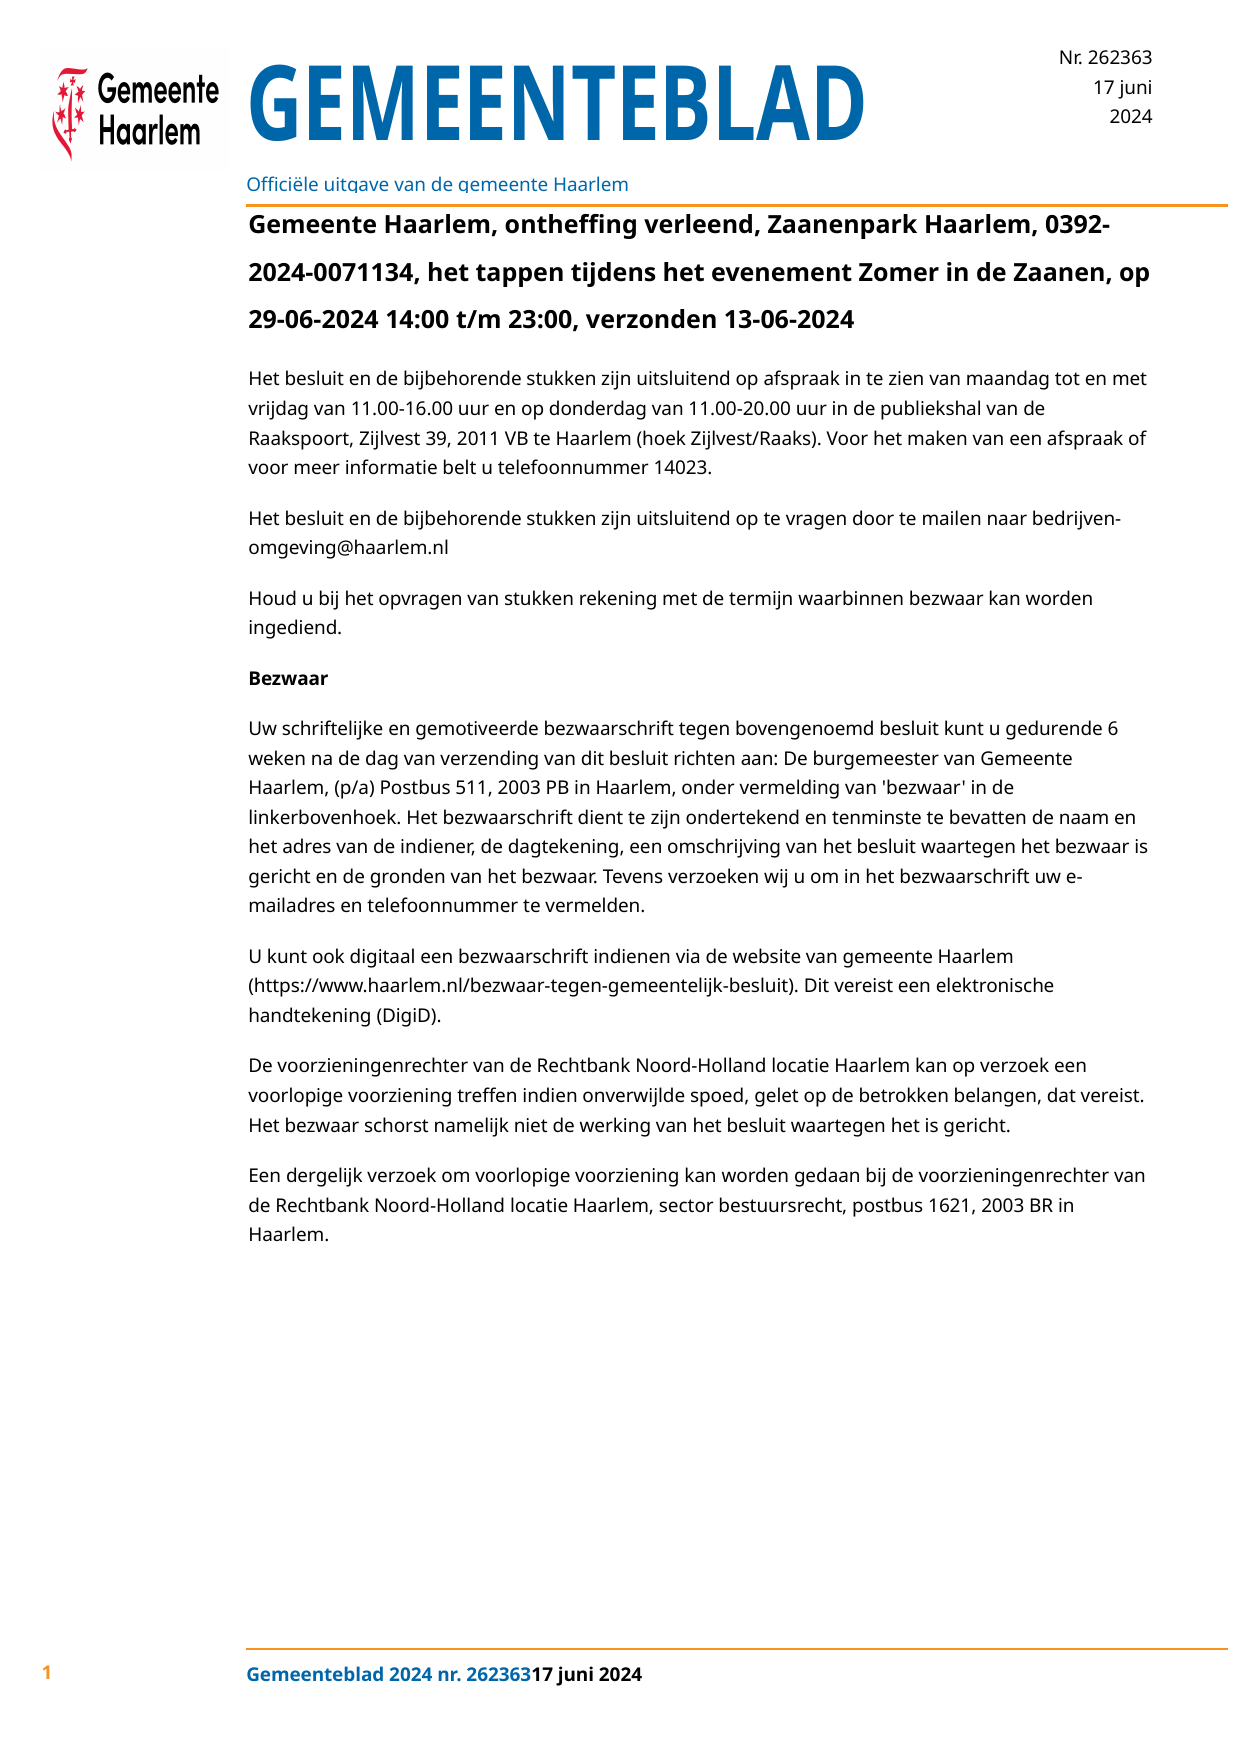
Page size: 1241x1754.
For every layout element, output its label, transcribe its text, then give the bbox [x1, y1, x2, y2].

text Het besluit en de bijbehorende stukken zijn uitsluitend op afspraak in te zien van maandag tot en met vrijdag van 11.00-16.00 uur en op donderdag van 11.00-20.00 uur in de publiekshal van de Raakspoort, Zijlvest 39, 2011 VB te Haarlem (hoek Zijlvest/Raaks). Voor het maken van een afspraak of voor meer informatie belt u telefoonnummer 14023. [248, 366, 1152, 480]
text De voorzieningenrechter van de Rechtbank Noord-Holland locatie Haarlem kan op verzoek een voorlopige voorziening treffen indien onverwijlde spoed, gelet op de betrokken belangen, dat vereist. Het bezwaar schorst namelijk niet de werking van het besluit waartegen het is gericht. [248, 1053, 1152, 1137]
text U kunt ook digitaal een bezwaarschrift indienen via de website van gemeente Haarlem (https://www.haarlem.nl/bezwaar-tegen-gemeentelijk-besluit). Dit vereist een elektronische handtekening (DigiD). [248, 943, 1152, 1028]
text Gemeente Haarlem, ontheffing verleend, Zaanenpark Haarlem, 0392-2024-0071134, het tappen tijdens het evenement Zomer in de Zaanen, op 29-06-2024 14:00 t/m 23:00, verzonden 13-06-2024 [248, 207, 1152, 336]
text Houd u bij het opvragen van stukken rekening met de termijn waarbinnen bezwaar kan worden ingediend. [248, 585, 1152, 640]
text Het besluit en de bijbehorende stukken zijn uitsluitend op te vragen door te mailen naar bedrijven-omgeving@haarlem.nl [248, 505, 1152, 560]
text Uw schriftelijke en gemotiveerde bezwaarschrift tegen bovengenoemd besluit kunt u gedurende 6 weken na de dag van verzending van dit besluit richten aan: De burgemeester van Gemeente Haarlem, (p/a) Postbus 511, 2003 PB in Haarlem, onder vermelding van 'bezwaar' in de linkerbovenhoek. Het bezwaarschrift dient te zijn ondertekend en tenminste te bevatten de naam en het adres van de indiener, de dagtekening, een omschrijving van het besluit waartegen het bezwaar is gericht en de gronden van het bezwaar. Tevens verzoeken wij u om in het bezwaarschrift uw e-mailadres en telefoonnummer te vermelden. [248, 715, 1152, 918]
text Een dergelijk verzoek om voorlopige voorziening kan worden gedaan bij de voorzieningenrechter van de Rechtbank Noord-Holland locatie Haarlem, sector bestuursrecht, postbus 1621, 2003 BR in Haarlem. [248, 1162, 1152, 1247]
picture [41, 47, 231, 172]
text Bezwaar [248, 665, 1152, 690]
